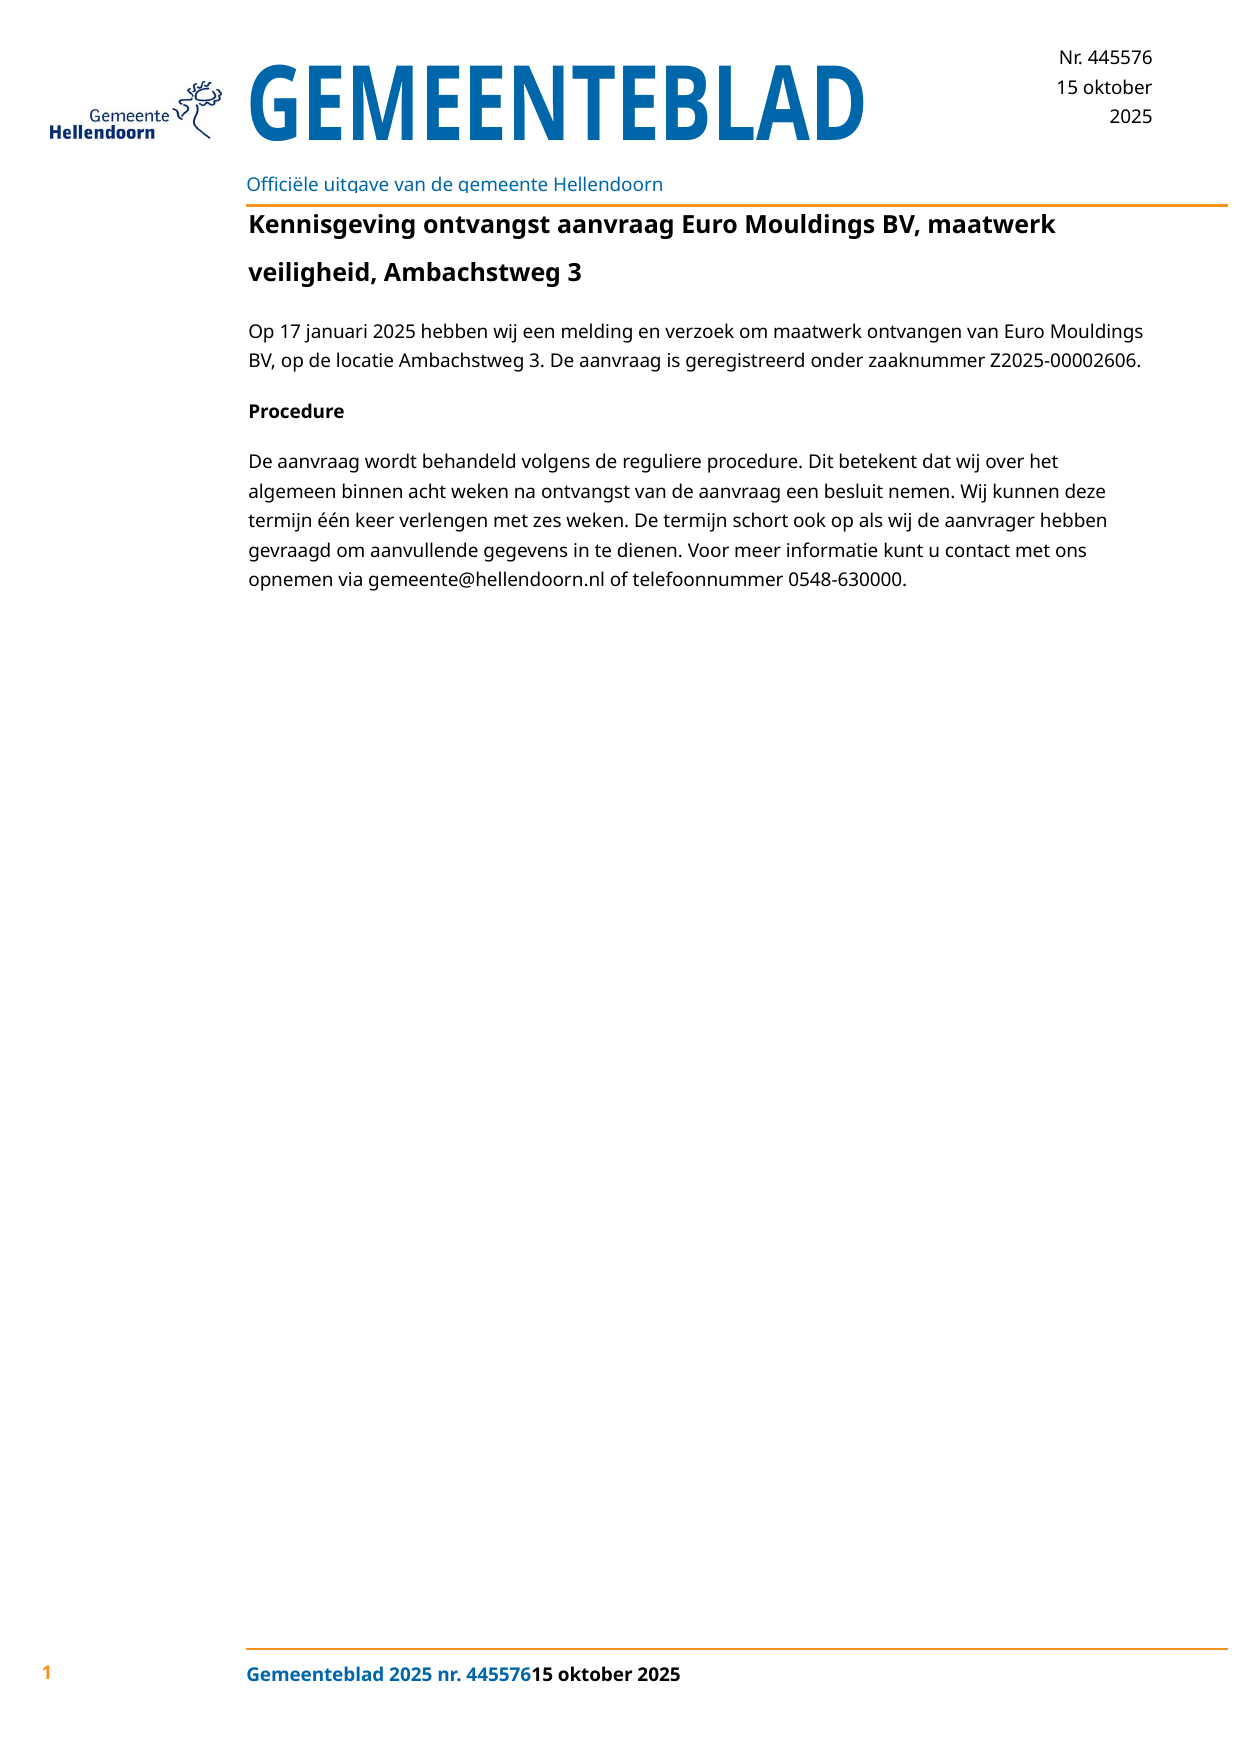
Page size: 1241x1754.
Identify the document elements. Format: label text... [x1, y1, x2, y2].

text De aanvraag wordt behandeld volgens de reguliere procedure. Dit betekent dat wij over het algemeen binnen acht weken na ontvangst van de aanvraag een besluit nemen. Wij kunnen deze termijn één keer verlengen met zes weken. De termijn schort ook op als wij de aanvrager hebben gevraagd om aanvullende gegevens in te dienen. Voor meer informatie kunt u contact met ons opnemen via gemeente@hellendoorn.nl of telefoonnummer 0548-630000. [248, 448, 1152, 592]
text Kennisgeving ontvangst aanvraag Euro Mouldings BV, maatwerk veiligheid, Ambachstweg 3 [248, 207, 1152, 288]
text Op 17 januari 2025 hebben wij een melding en verzoek om maatwerk ontvangen van Euro Mouldings BV, op de locatie Ambachstweg 3. De aanvraag is geregistreerd onder zaaknummer Z2025-00002606. [248, 318, 1152, 373]
picture [41, 47, 231, 172]
text Procedure [248, 398, 1152, 424]
